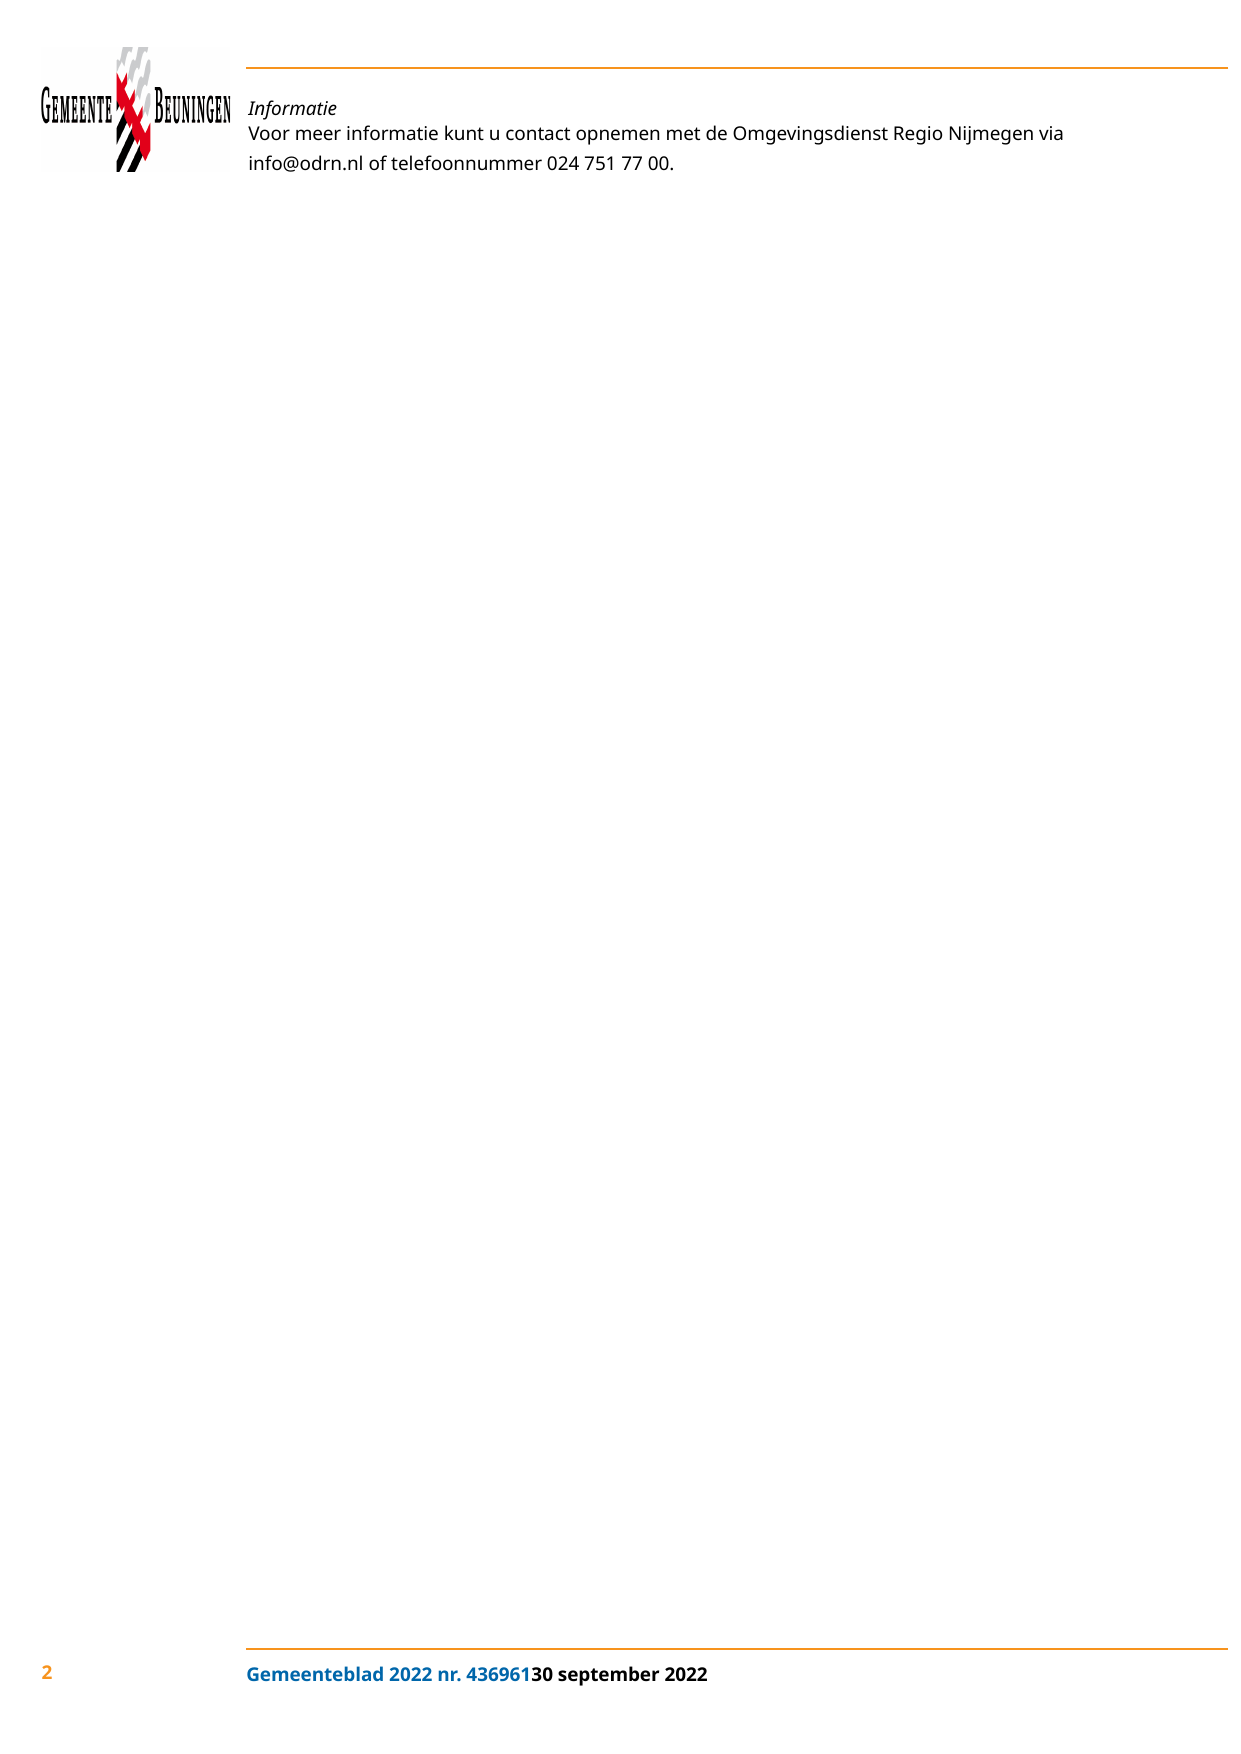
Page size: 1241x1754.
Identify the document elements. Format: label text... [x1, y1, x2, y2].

text Voor meer informatie kunt u contact opnemen met de Omgevingsdienst Regio Nijmegen via info@odrn.nl of telefoonnummer 024 751 77 00. [248, 121, 1152, 176]
picture [41, 47, 231, 172]
text Informatie [248, 95, 1152, 121]
